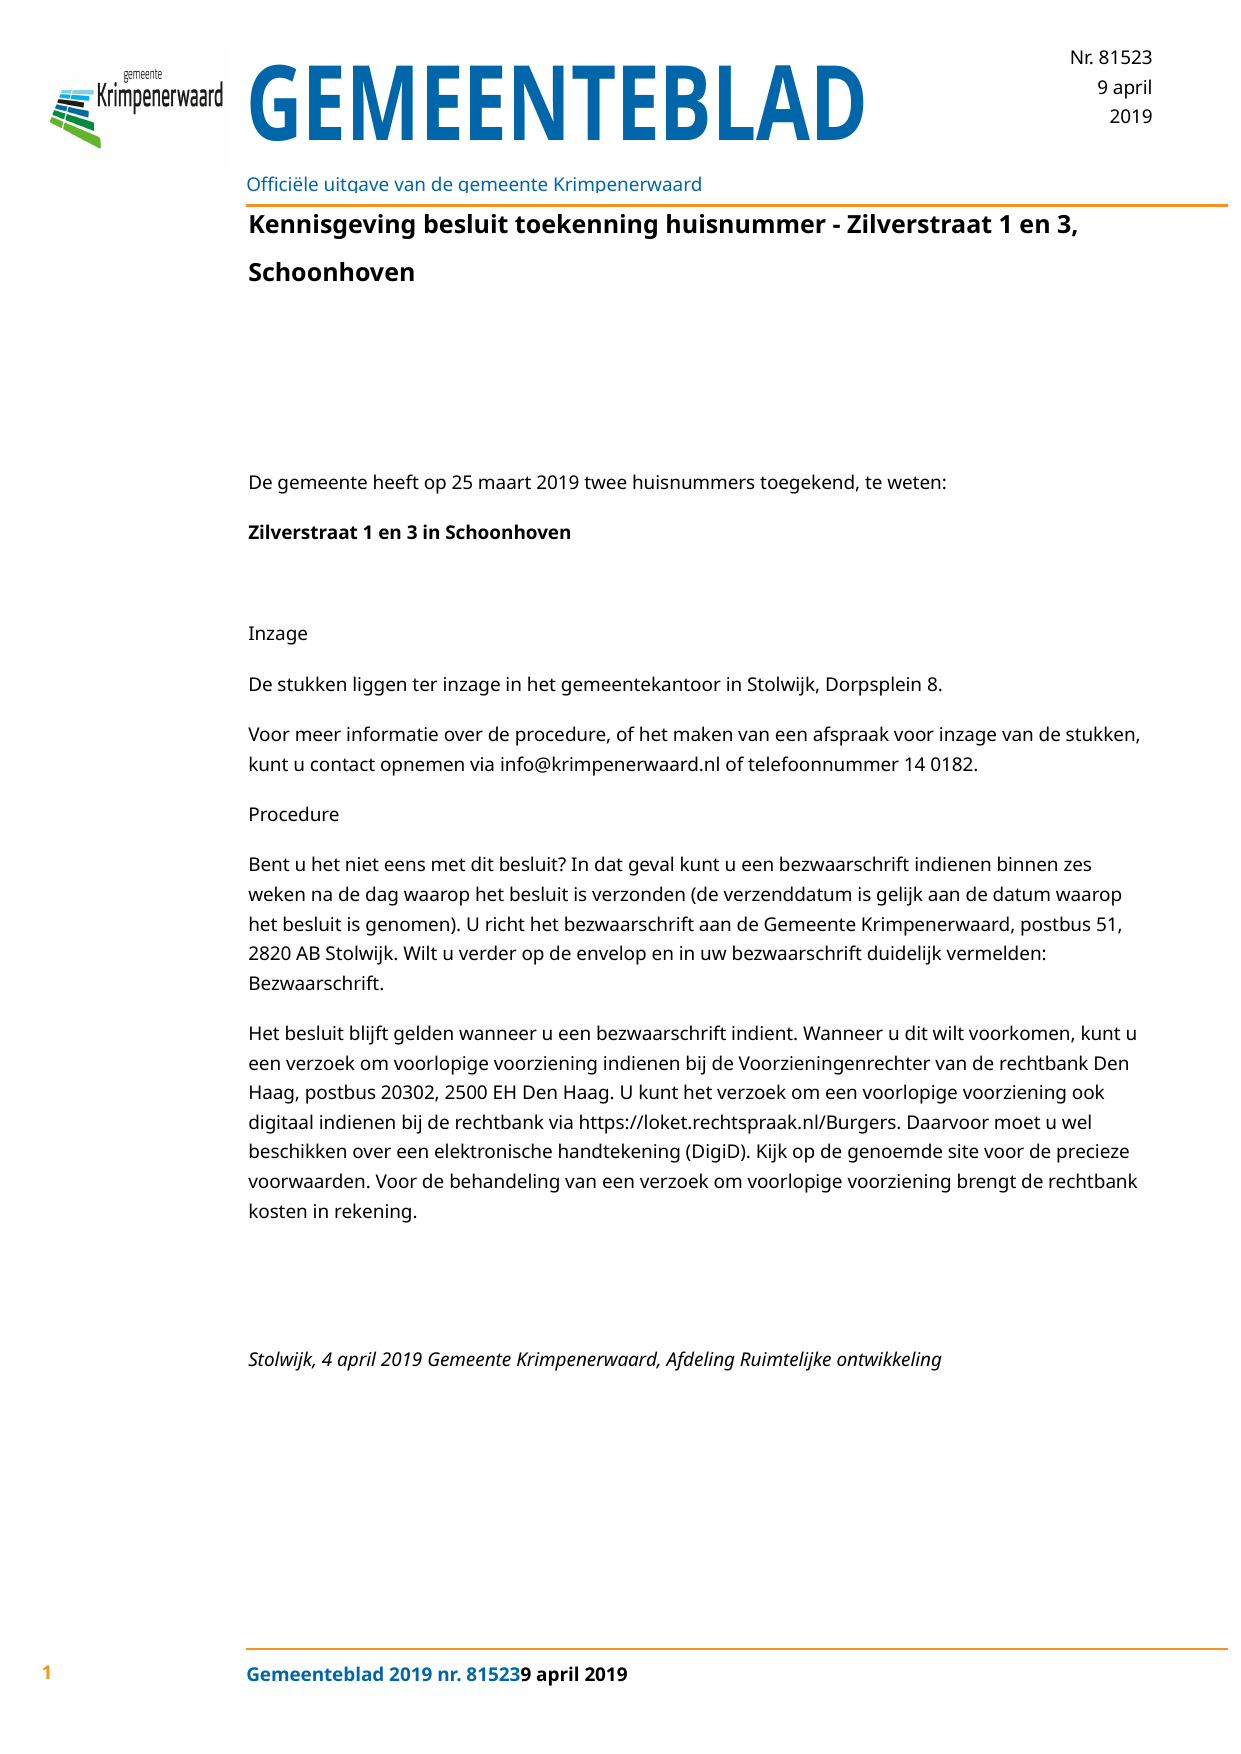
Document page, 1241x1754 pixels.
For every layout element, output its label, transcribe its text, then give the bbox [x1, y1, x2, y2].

text Procedure [248, 801, 1152, 827]
picture [41, 47, 231, 172]
text De gemeente heeft op 25 maart 2019 twee huisnummers toegekend, te weten: [248, 469, 1152, 495]
text Stolwijk, 4 april 2019 Gemeente Krimpenerwaard, Afdeling Ruimtelijke ontwikkeling [248, 1347, 1152, 1372]
text Kennisgeving besluit toekenning huisnummer - Zilverstraat 1 en 3, Schoonhoven [248, 207, 1152, 288]
text Zilverstraat 1 en 3 in Schoonhoven [248, 519, 1152, 545]
text Bent u het niet eens met dit besluit? In dat geval kunt u een bezwaarschrift indienen binnen zes weken na de dag waarop het besluit is verzonden (de verzenddatum is gelijk aan de datum waarop het besluit is genomen). U richt het bezwaarschrift aan de Gemeente Krimpenerwaard, postbus 51, 2820 AB Stolwijk. Wilt u verder op de envelop en in uw bezwaarschrift duidelijk vermelden: Bezwaarschrift. [248, 852, 1152, 996]
text Voor meer informatie over de procedure, of het maken van een afspraak voor inzage van de stukken, kunt u contact opnemen via info@krimpenerwaard.nl of telefoonnummer 14 0182. [248, 721, 1152, 777]
text Het besluit blijft gelden wanneer u een bezwaarschrift indient. Wanneer u dit wilt voorkomen, kunt u een verzoek om voorlopige voorziening indienen bij de Voorzieningenrechter van de rechtbank Den Haag, postbus 20302, 2500 EH Den Haag. U kunt het verzoek om een voorlopige voorziening ook digitaal indienen bij de rechtbank via https://loket.rechtspraak.nl/Burgers. Daarvoor moet u wel beschikken over een elektronische handtekening (DigiD). Kijk op de genoemde site voor de precieze voorwaarden. Voor de behandeling van een verzoek om voorlopige voorziening brengt de rechtbank kosten in rekening. [248, 1020, 1152, 1224]
text De stukken liggen ter inzage in het gemeentekantoor in Stolwijk, Dorpsplein 8. [248, 671, 1152, 697]
text Inzage [248, 620, 1152, 646]
